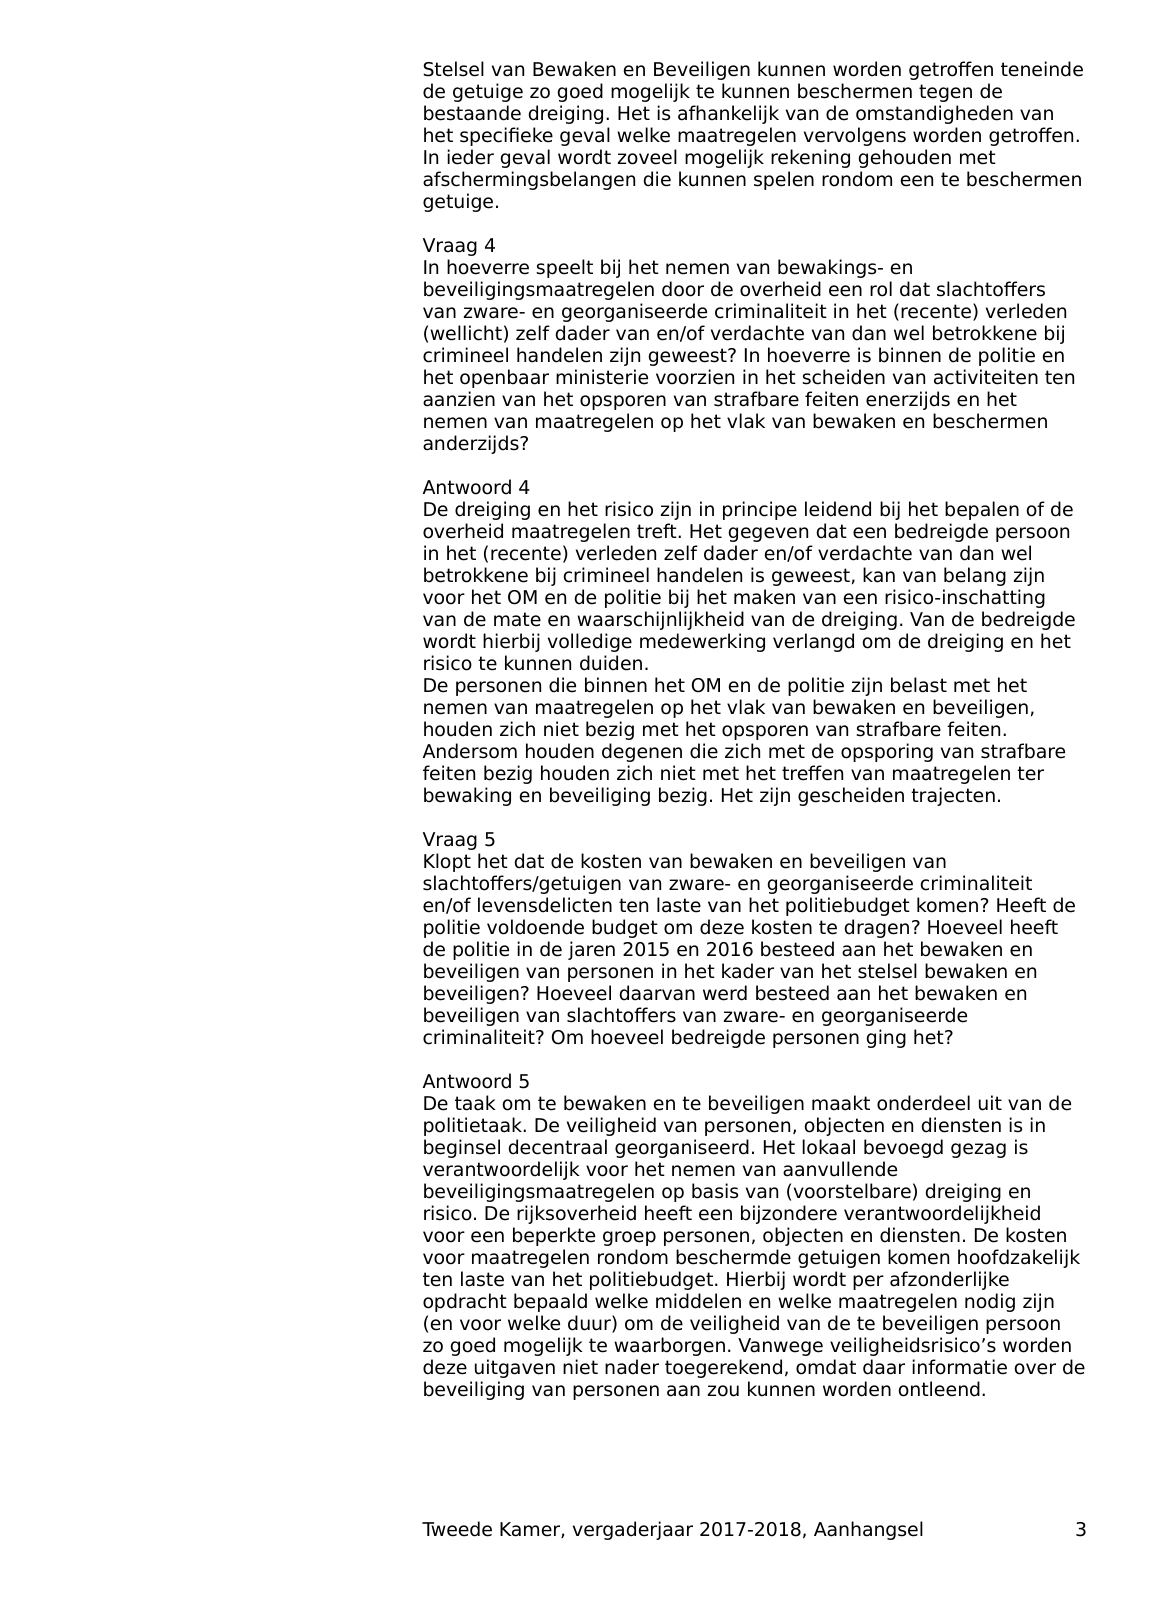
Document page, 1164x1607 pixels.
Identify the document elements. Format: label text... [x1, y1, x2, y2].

text De dreiging en het risico zijn in principe leidend bij het bepalen of de overheid maatregelen treft. Het gegeven dat een bedreigde persoon in het (recente) verleden zelf dader en/of verdachte van dan wel betrokkene bij crimineel handelen is geweest, kan van belang zijn voor het OM en de politie bij het maken van een risico-inschatting van de mate en waarschijnlijkheid van de dreiging. Van de bedreigde wordt hierbij volledige medewerking verlangd om de dreiging en het risico te kunnen duiden. [422, 499, 1087, 675]
text Stelsel van Bewaken en Beveiligen kunnen worden getroffen teneinde de getuige zo goed mogelijk te kunnen beschermen tegen de bestaande dreiging. Het is afhankelijk van de omstandigheden van het specifieke geval welke maatregelen vervolgens worden getroffen. In ieder geval wordt zoveel mogelijk rekening gehouden met afschermingsbelangen die kunnen spelen rondom een te beschermen getuige. [422, 59, 1087, 213]
text Klopt het dat de kosten van bewaken en beveiligen van slachtoffers/getuigen van zware- en georganiseerde criminaliteit en/of levensdelicten ten laste van het politiebudget komen? Heeft de politie voldoende budget om deze kosten te dragen? Hoeveel heeft de politie in de jaren 2015 en 2016 besteed aan het bewaken en beveiligen van personen in het kader van het stelsel bewaken en beveiligen? Hoeveel daarvan werd besteed aan het bewaken en beveiligen van slachtoffers van zware- en georganiseerde criminaliteit? Om hoeveel bedreigde personen ging het? [422, 851, 1087, 1049]
text De taak om te bewaken en te beveiligen maakt onderdeel uit van de politietaak. De veiligheid van personen, objecten en diensten is in beginsel decentraal georganiseerd. Het lokaal bevoegd gezag is verantwoordelijk voor het nemen van aanvullende beveiligingsmaatregelen op basis van (voorstelbare) dreiging en risico. De rijksoverheid heeft een bijzondere verantwoordelijkheid voor een beperkte groep personen, objecten en diensten. De kosten voor maatregelen rondom beschermde getuigen komen hoofdzakelijk ten laste van het politiebudget. Hierbij wordt per afzonderlijke opdracht bepaald welke middelen en welke maatregelen nodig zijn (en voor welke duur) om de veiligheid van de te beveiligen persoon zo goed mogelijk te waarborgen. Vanwege veiligheidsrisico’s worden deze uitgaven niet nader toegerekend, omdat daar informatie over de beveiliging van personen aan zou kunnen worden ontleend. [422, 1093, 1087, 1401]
text In hoeverre speelt bij het nemen van bewakings- en beveiligingsmaatregelen door de overheid een rol dat slachtoffers van zware- en georganiseerde criminaliteit in het (recente) verleden (wellicht) zelf dader van en/of verdachte van dan wel betrokkene bij crimineel handelen zijn geweest? In hoeverre is binnen de politie en het openbaar ministerie voorzien in het scheiden van activiteiten ten aanzien van het opsporen van strafbare feiten enerzijds en het nemen van maatregelen op het vlak van bewaken en beschermen anderzijds? [422, 257, 1087, 455]
text Vraag 4 [422, 235, 1087, 257]
text Antwoord 4 [422, 477, 1087, 499]
text Antwoord 5 [422, 1071, 1087, 1093]
text Vraag 5 [422, 829, 1087, 851]
text De personen die binnen het OM en de politie zijn belast met het nemen van maatregelen op het vlak van bewaken en beveiligen, houden zich niet bezig met het opsporen van strafbare feiten. Andersom houden degenen die zich met de opsporing van strafbare feiten bezig houden zich niet met het treffen van maatregelen ter bewaking en beveiliging bezig. Het zijn gescheiden trajecten. [422, 675, 1087, 807]
